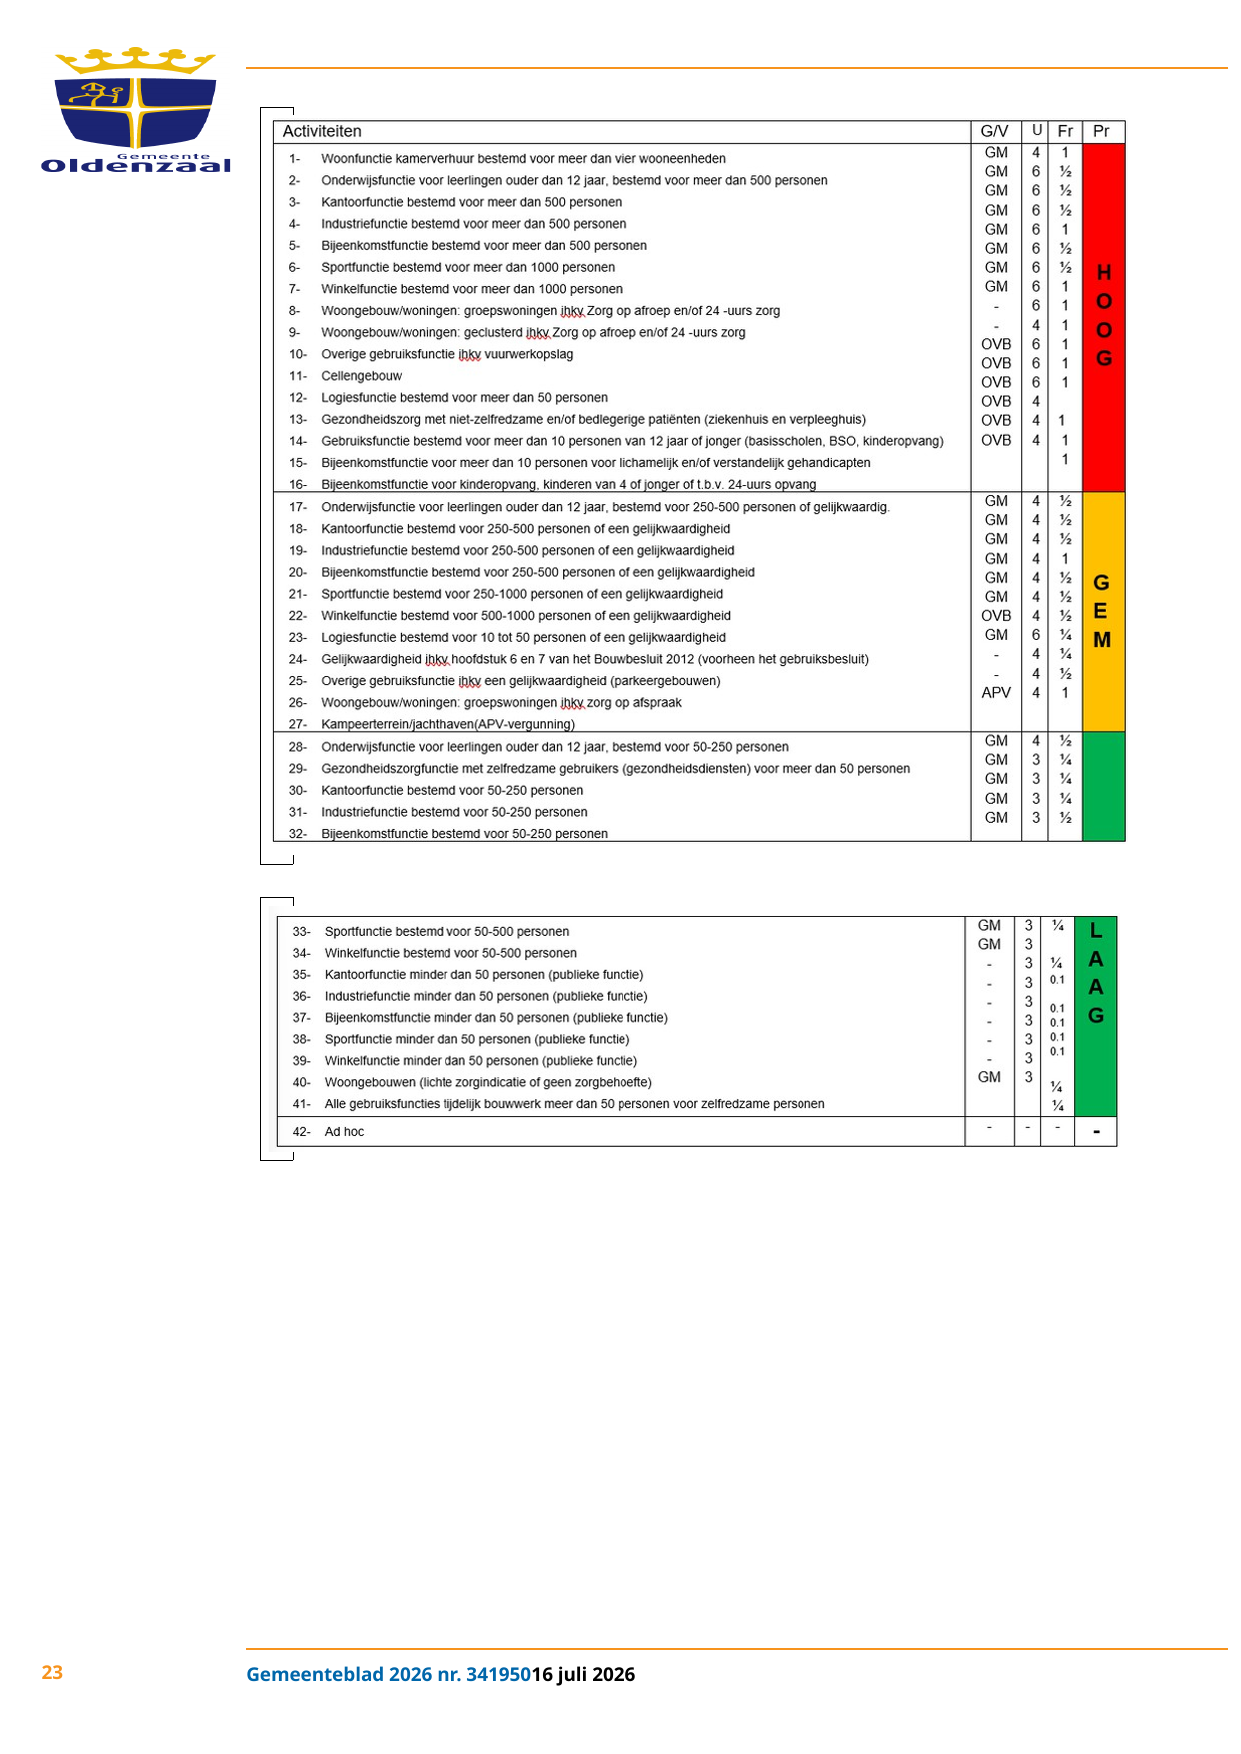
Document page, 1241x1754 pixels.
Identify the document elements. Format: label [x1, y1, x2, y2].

picture [41, 47, 231, 172]
picture [268, 906, 1155, 1152]
picture [268, 115, 1155, 855]
